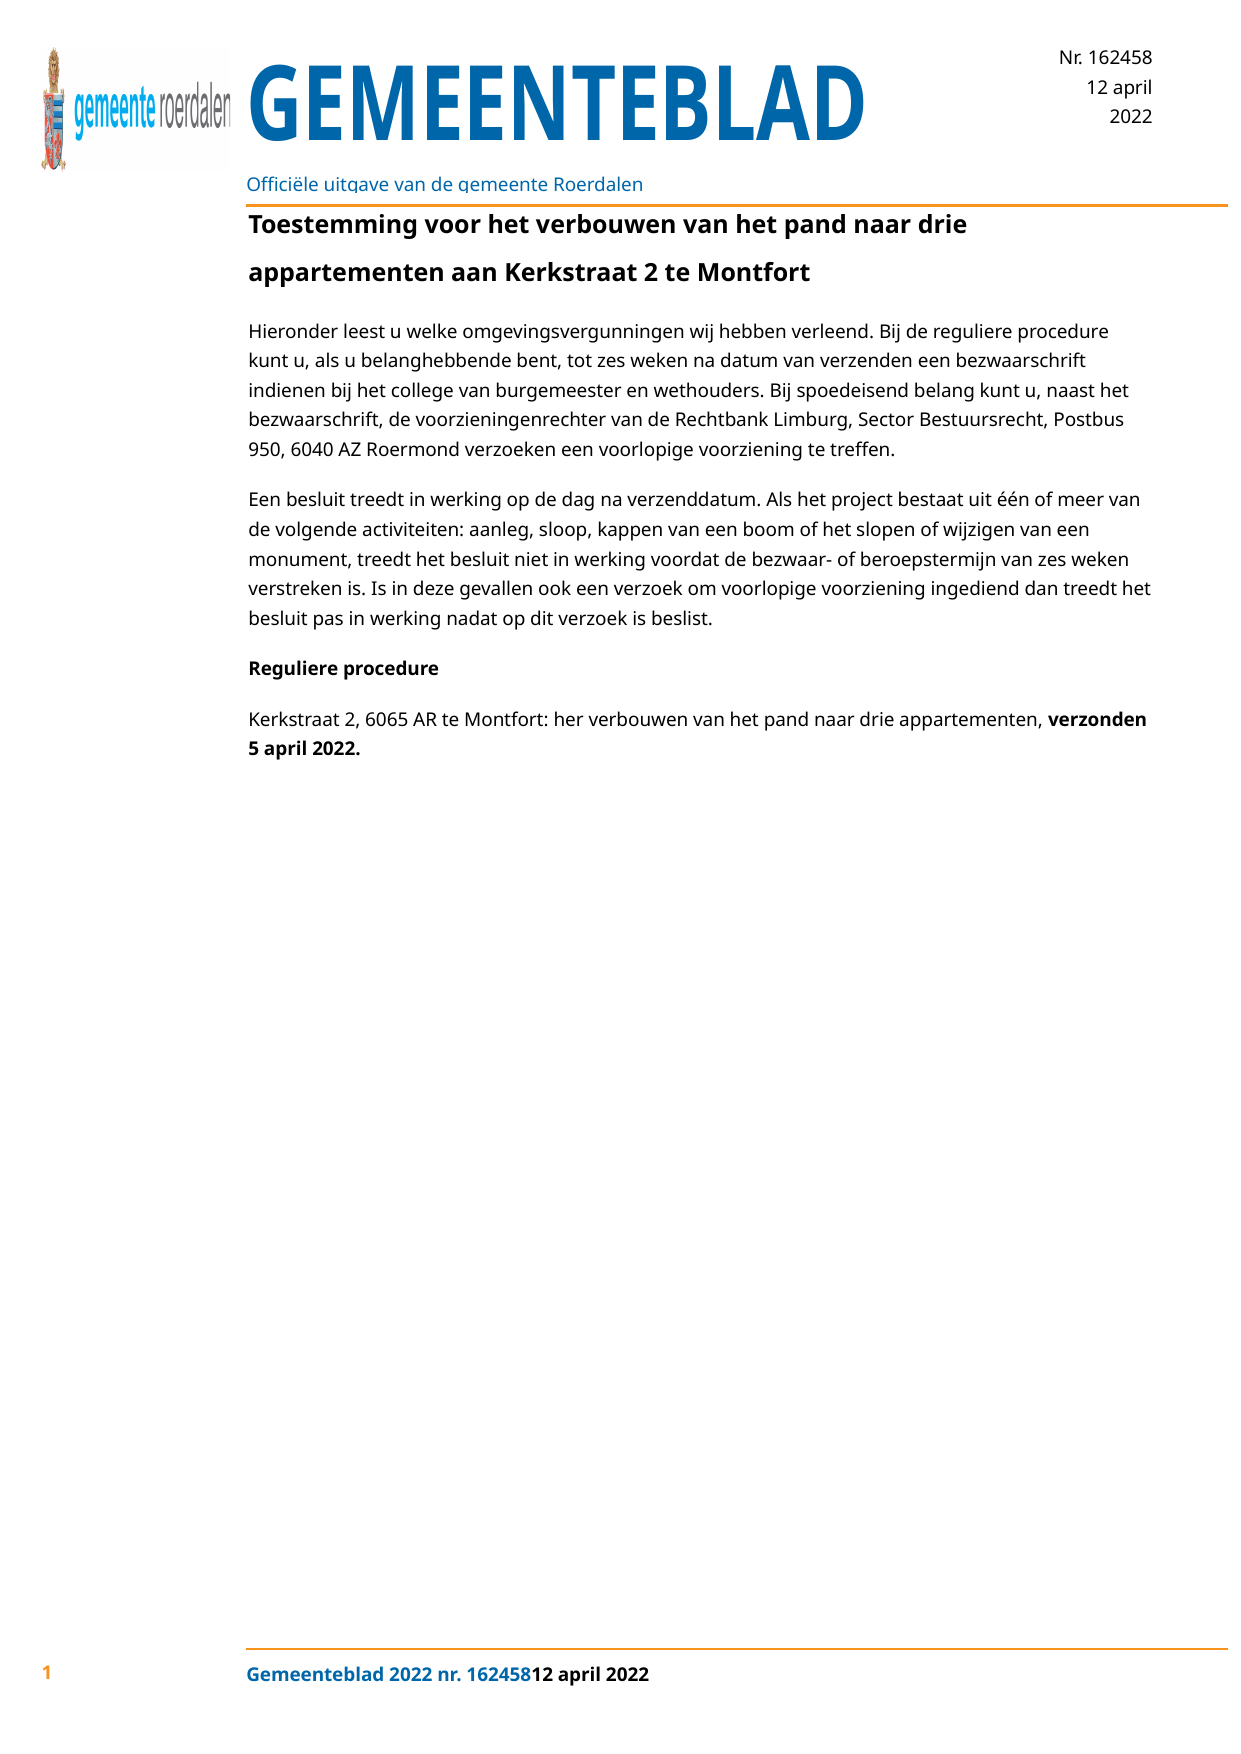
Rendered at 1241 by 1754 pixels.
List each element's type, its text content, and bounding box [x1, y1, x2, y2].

text Kerkstraat 2, 6065 AR te Montfort: her verbouwen van het pand naar drie appartementen, verzonden 5 april 2022. [248, 706, 1152, 761]
text Toestemming voor het verbouwen van het pand naar drie appartementen aan Kerkstraat 2 te Montfort [248, 207, 1152, 288]
text Hieronder leest u welke omgevingsvergunningen wij hebben verleend. Bij de reguliere procedure kunt u, als u belanghebbende bent, tot zes weken na datum van verzenden een bezwaarschrift indienen bij het college van burgemeester en wethouders. Bij spoedeisend belang kunt u, naast het bezwaarschrift, de voorzieningenrechter van de Rechtbank Limburg, Sector Bestuursrecht, Postbus 950, 6040 AZ Roermond verzoeken een voorlopige voorziening te treffen. [248, 318, 1152, 462]
picture [41, 47, 231, 172]
text Reguliere procedure [248, 655, 1152, 681]
text Een besluit treedt in werking op de dag na verzenddatum. Als het project bestaat uit één of meer van de volgende activiteiten: aanleg, sloop, kappen van een boom of het slopen of wijzigen van een monument, treedt het besluit niet in werking voordat de bezwaar- of beroepstermijn van zes weken verstreken is. Is in deze gevallen ook een verzoek om voorlopige voorziening ingediend dan treedt het besluit pas in werking nadat op dit verzoek is beslist. [248, 487, 1152, 631]
